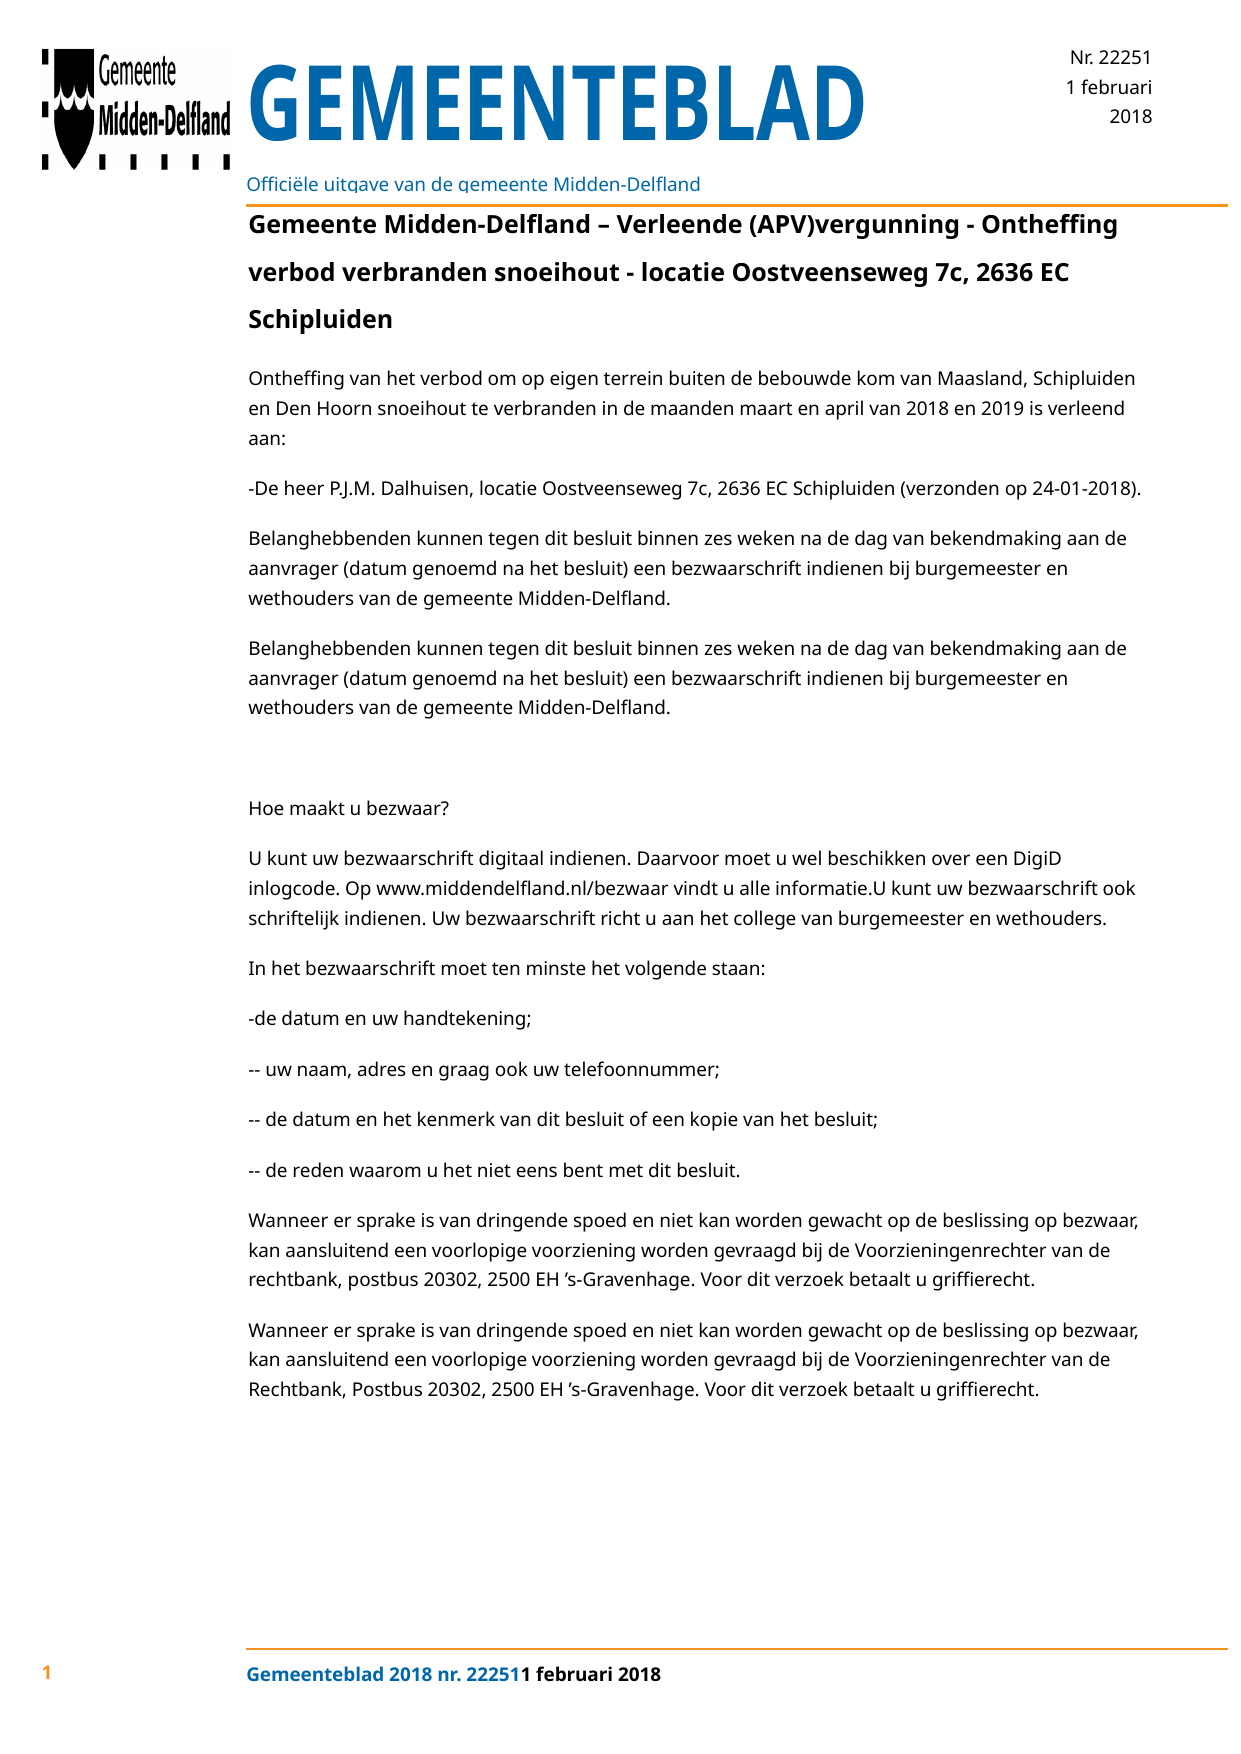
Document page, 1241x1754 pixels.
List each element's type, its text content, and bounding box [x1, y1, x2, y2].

text ​ [248, 745, 1152, 770]
text In het bezwaarschrift moet ten minste het volgende staan: [248, 955, 1152, 981]
text -De heer P.J.M. Dalhuisen, locatie Oostveenseweg 7c, 2636 EC Schipluiden (verzonden op 24-01-2018). [248, 475, 1152, 501]
text Hoe maakt u bezwaar? [248, 795, 1152, 821]
text Wanneer er sprake is van dringende spoed en niet kan worden gewacht op de beslissing op bezwaar, kan aansluitend een voorlopige voorziening worden gevraagd bij de Voorzieningenrechter van de Rechtbank, Postbus 20302, 2500 EH ’s-Gravenhage. Voor dit verzoek betaalt u griffierecht. [248, 1317, 1152, 1402]
text Ontheffing van het verbod om op eigen terrein buiten de bebouwde kom van Maasland, Schipluiden en Den Hoorn snoeihout te verbranden in de maanden maart en april van 2018 en 2019 is verleend aan: [248, 366, 1152, 450]
text Belanghebbenden kunnen tegen dit besluit binnen zes weken na de dag van bekendmaking aan de aanvrager (datum genoemd na het besluit) een bezwaarschrift indienen bij burgemeester en wethouders van de gemeente Midden-Delfland. [248, 635, 1152, 720]
picture [41, 47, 231, 172]
text -- de datum en het kenmerk van dit besluit of een kopie van het besluit; [248, 1106, 1152, 1132]
text -- uw naam, adres en graag ook uw telefoonnummer; [248, 1056, 1152, 1082]
text Gemeente Midden-Delfland – Verleende (APV)vergunning - Ontheffing verbod verbranden snoeihout - locatie Oostveenseweg 7c, 2636 EC Schipluiden [248, 207, 1152, 336]
text ​Wanneer er sprake is van dringende spoed en niet kan worden gewacht op de beslissing op bezwaar, kan aansluitend een voorlopige voorziening worden gevraagd bij de Voorzieningenrechter van de rechtbank, postbus 20302, 2500 EH ’s-Gravenhage. Voor dit verzoek betaalt u griffierecht. [248, 1207, 1152, 1292]
text U kunt uw bezwaarschrift digitaal indienen. Daarvoor moet u wel beschikken over een DigiD inlogcode. Op www.middendelfland.nl/bezwaar vindt u alle informatie.U kunt uw bezwaarschrift ook schriftelijk indienen. Uw bezwaarschrift richt u aan het college van burgemeester en wethouders. [248, 846, 1152, 930]
text Belanghebbenden kunnen tegen dit besluit binnen zes weken na de dag van bekendmaking aan de aanvrager (datum genoemd na het besluit) een bezwaarschrift indienen bij burgemeester en wethouders van de gemeente Midden-Delfland. [248, 526, 1152, 610]
text -de datum en uw handtekening; [248, 1006, 1152, 1031]
text -- de reden waarom u het niet eens bent met dit besluit. [248, 1157, 1152, 1182]
